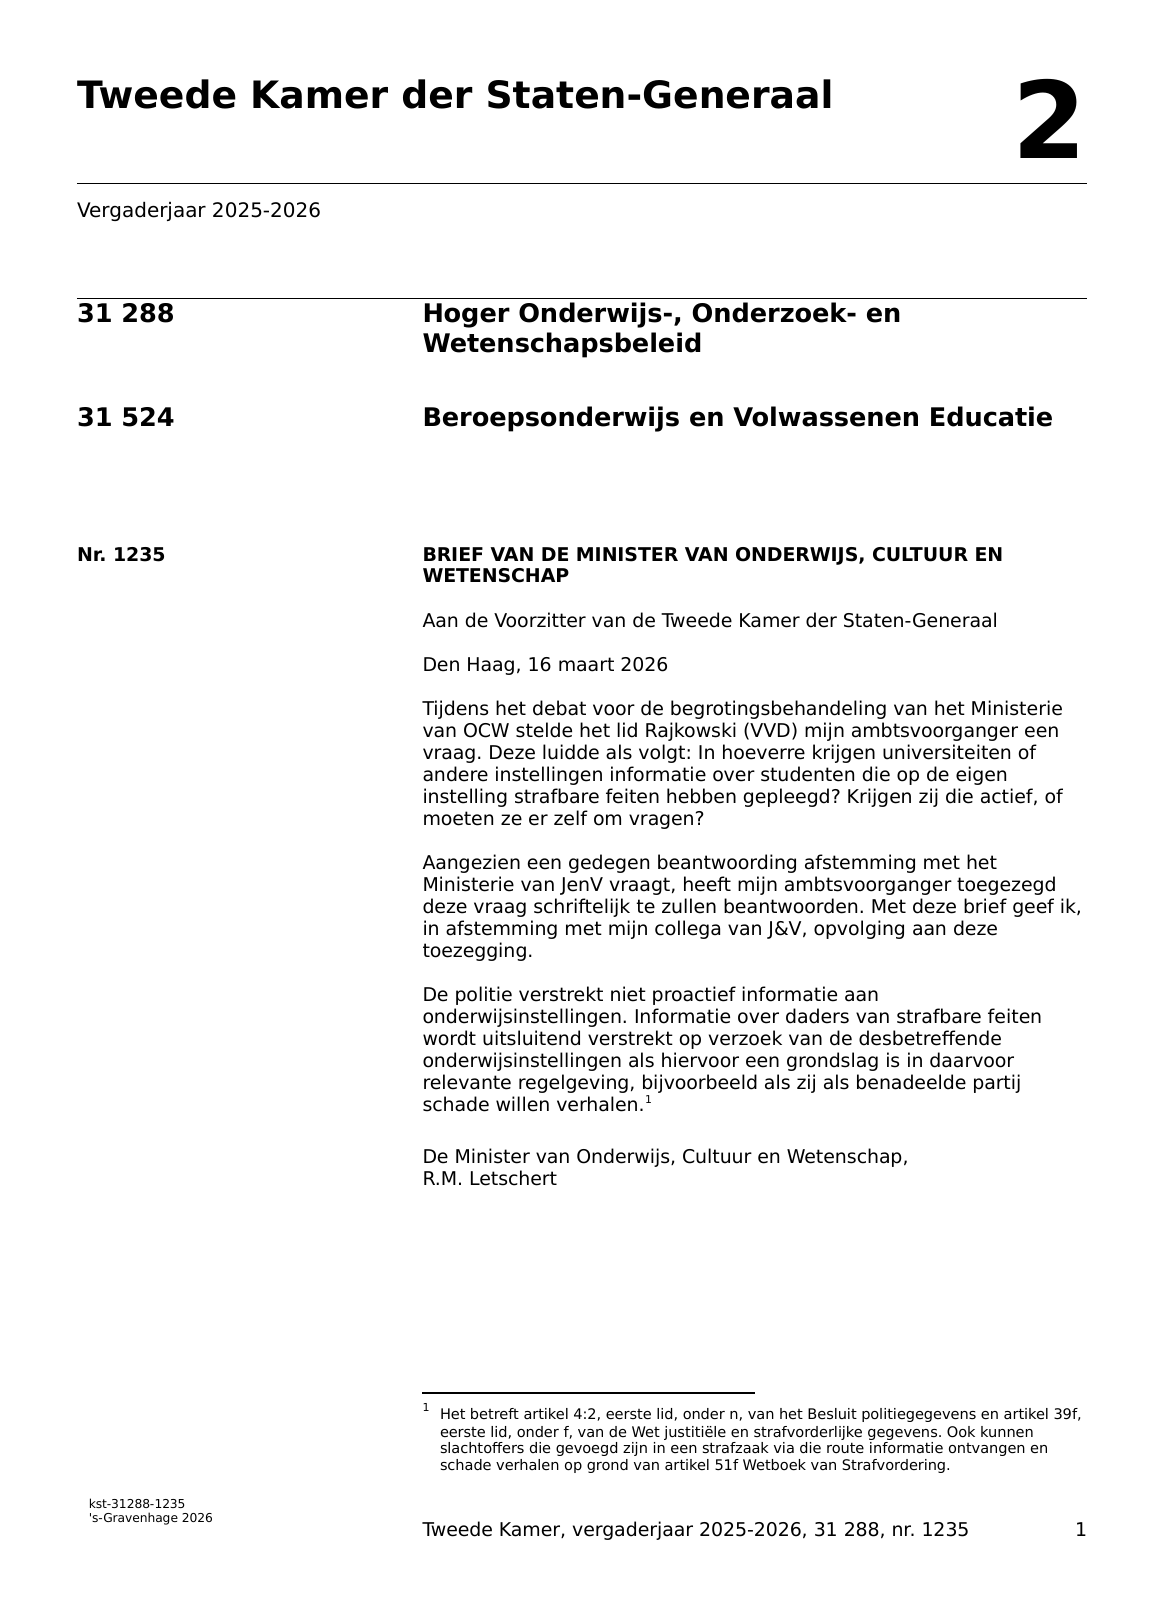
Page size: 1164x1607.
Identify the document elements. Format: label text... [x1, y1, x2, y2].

subtitle 31 288 Hoger Onderwijs-, Onderzoek- en Wetenschapsbeleid [77, 299, 1087, 358]
text Het betreft artikel 4:2, eerste lid, onder n, van het Besluit politiegegevens en artikel 39f, eerste lid, onder f, van de Wet justitiële en strafvorderlijke gegevens. Ook kunnen slachtoffers die gevoegd zijn in een strafzaak via die route informatie ontvangen en schade verhalen op grond van artikel 51f Wetboek van Strafvordering. [422, 1402, 1087, 1474]
text Tijdens het debat voor de begrotingsbehandeling van het Ministerie van OCW stelde het lid Rajkowski (VVD) mijn ambtsvoorganger een vraag. Deze luidde als volgt: In hoeverre krijgen universiteiten of andere instellingen informatie over studenten die op de eigen instelling strafbare feiten hebben gepleegd? Krijgen zij die actief, of moeten ze er zelf om vragen? [422, 698, 1087, 830]
table_header 2 [886, 59, 1087, 183]
text Den Haag, 16 maart 2026 [422, 654, 1087, 676]
subtitle Nr. 1235 BRIEF VAN DE MINISTER VAN ONDERWIJS, CULTUUR EN WETENSCHAP [77, 543, 1087, 587]
text De Minister van Onderwijs, Cultuur en Wetenschap, R.M. Letschert [422, 1146, 1087, 1190]
table_header Tweede Kamer der Staten-Generaal [77, 59, 886, 183]
text De politie verstrekt niet proactief informatie aan onderwijsinstellingen. Informatie over daders van strafbare feiten wordt uitsluitend verstrekt op verzoek van de desbetreffende onderwijsinstellingen als hiervoor een grondslag is in daarvoor relevante regelgeving, bijvoorbeeld als zij als benadeelde partij schade willen verhalen. [422, 984, 1087, 1116]
text Aangezien een gedegen beantwoording afstemming met het Ministerie van JenV vraagt, heeft mijn ambtsvoorganger toegezegd deze vraag schriftelijk te zullen beantwoorden. Met deze brief geef ik, in afstemming met mijn collega van J&V, opvolging aan deze toezegging. [422, 852, 1087, 962]
subtitle 31 524 Beroepsonderwijs en Volwassenen Educatie [77, 403, 1087, 432]
text Aan de Voorzitter van de Tweede Kamer der Staten-Generaal [422, 609, 1087, 632]
text kst-31288-1235 [88, 1497, 323, 1511]
text 's-Gravenhage 2026 [88, 1511, 323, 1525]
table_cell Vergaderjaar 2025-2026 [77, 184, 1087, 298]
